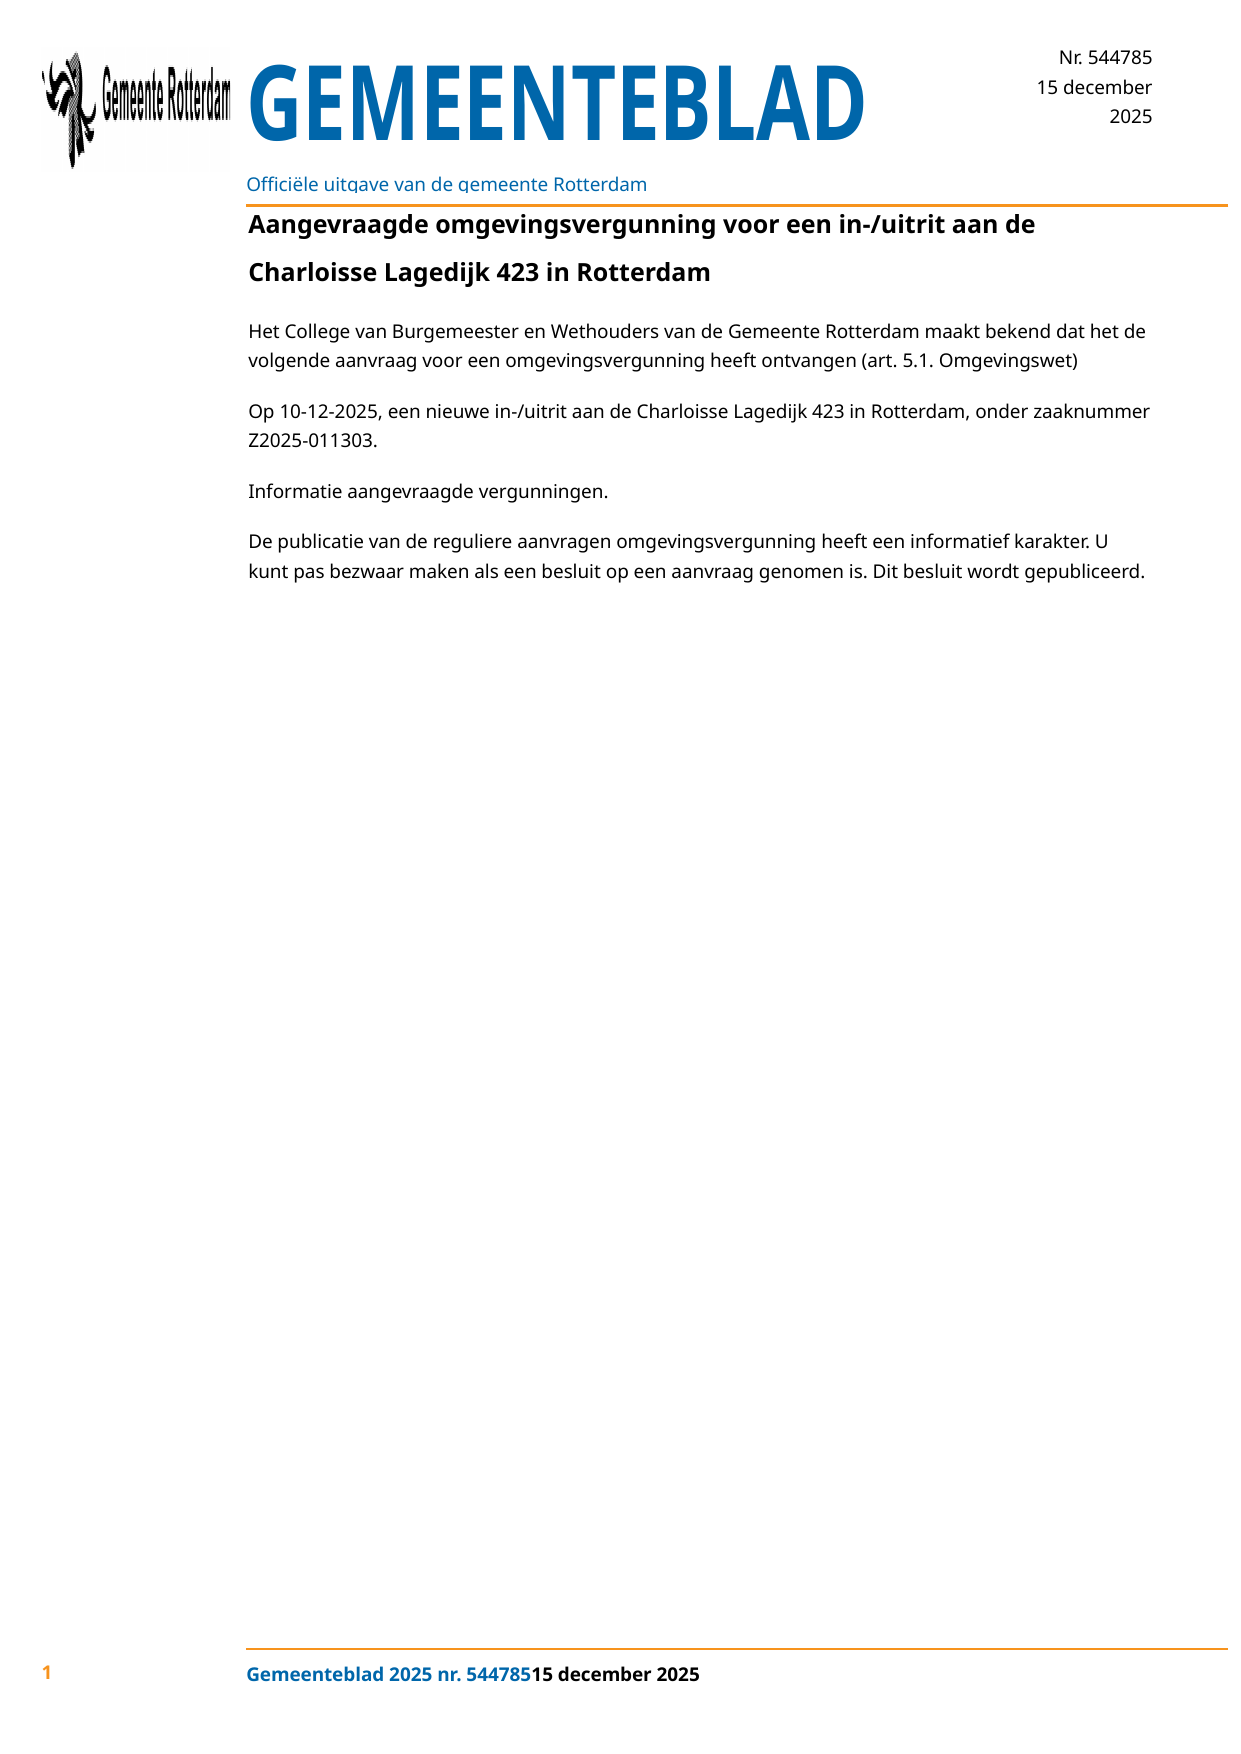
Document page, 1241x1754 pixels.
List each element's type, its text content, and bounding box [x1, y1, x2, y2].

text Aangevraagde omgevingsvergunning voor een in-/uitrit aan de Charloisse Lagedijk 423 in Rotterdam [248, 207, 1152, 288]
picture [41, 47, 231, 172]
text De publicatie van de reguliere aanvragen omgevingsvergunning heeft een informatief karakter. U kunt pas bezwaar maken als een besluit op een aanvraag genomen is. Dit besluit wordt gepubliceerd. [248, 528, 1152, 584]
text Informatie aangevraagde vergunningen. [248, 478, 1152, 504]
text Het College van Burgemeester en Wethouders van de Gemeente Rotterdam maakt bekend dat het de volgende aanvraag voor een omgevingsvergunning heeft ontvangen (art. 5.1. Omgevingswet) [248, 318, 1152, 373]
text Op 10-12-2025, een nieuwe in-/uitrit aan de Charloisse Lagedijk 423 in Rotterdam, onder zaaknummer Z2025-011303. [248, 398, 1152, 453]
